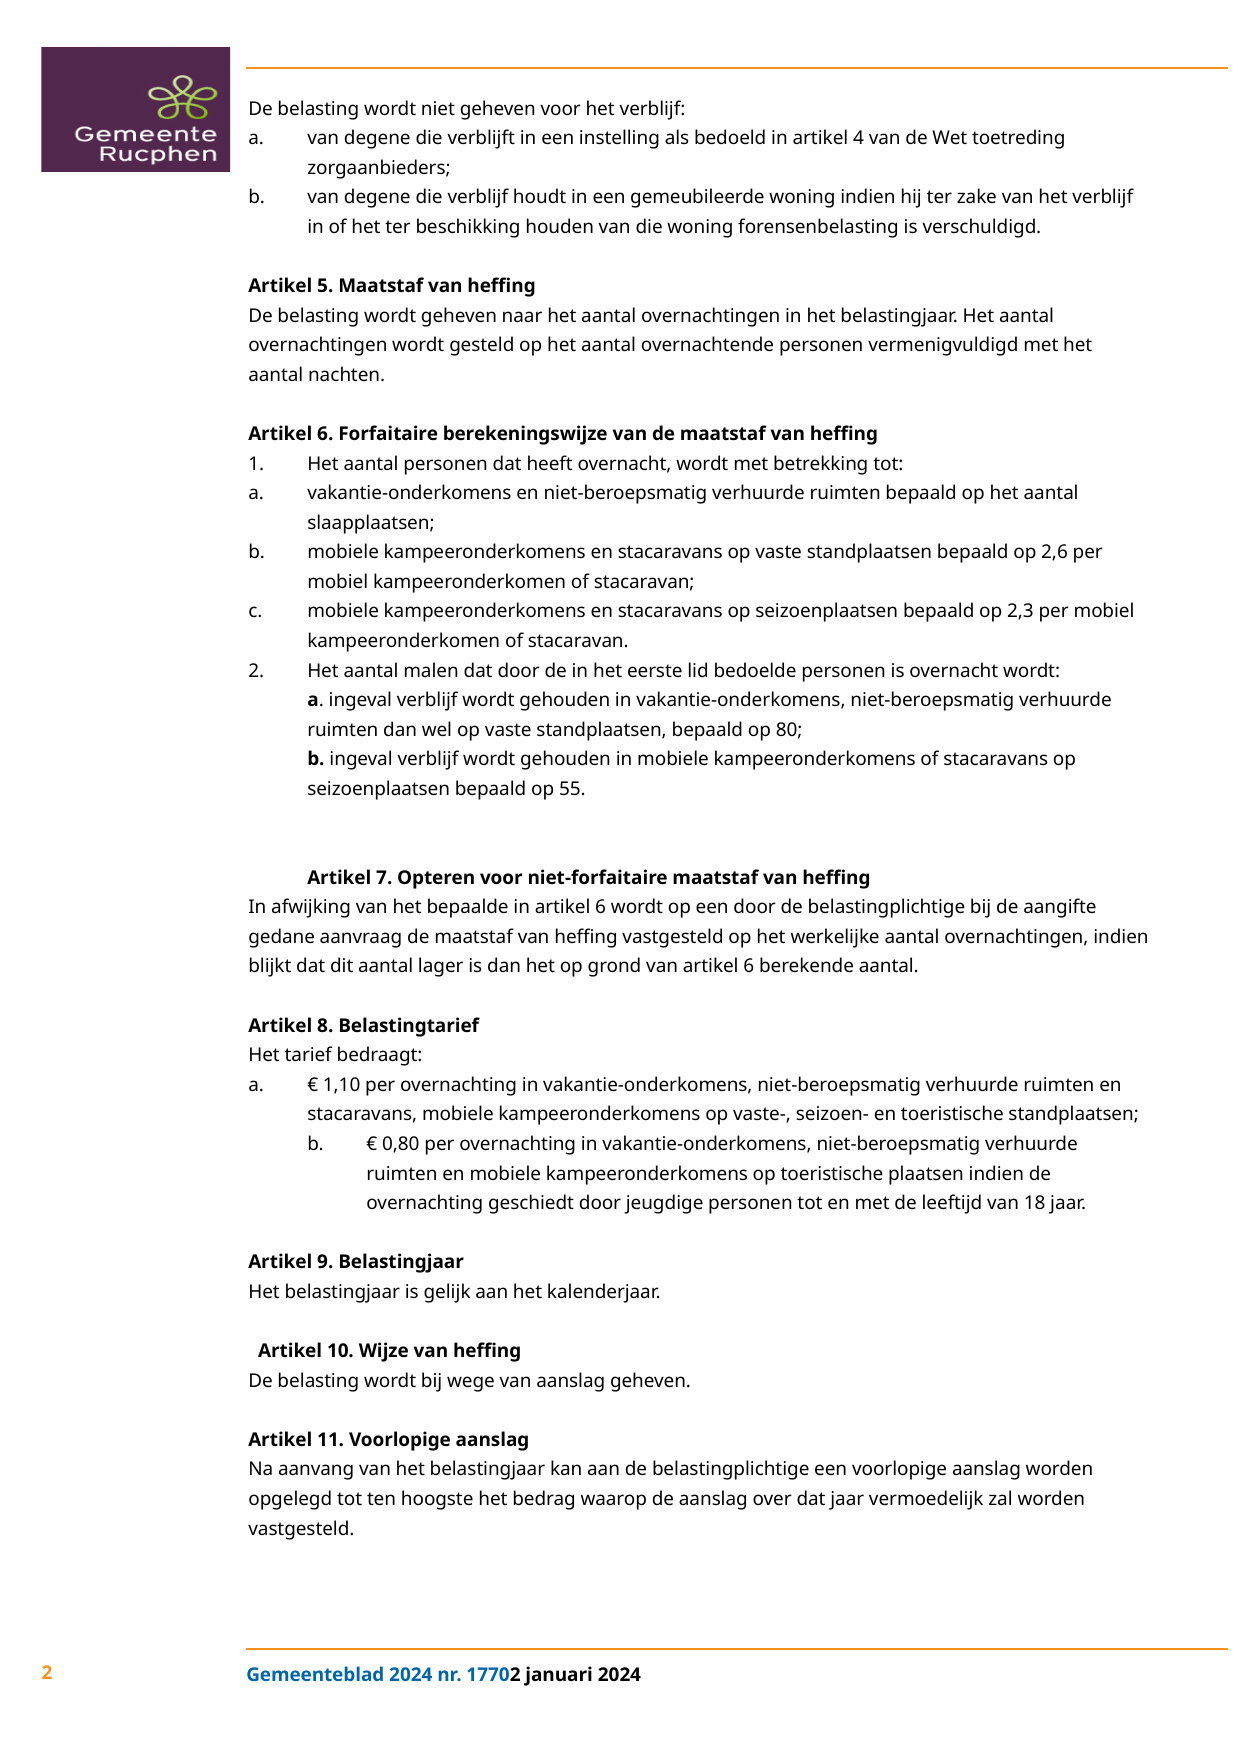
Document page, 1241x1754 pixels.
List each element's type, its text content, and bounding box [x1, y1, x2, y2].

text Het tarief bedraagt: [248, 1041, 1152, 1067]
list Het aantal personen dat heeft overnacht, wordt met betrekking tot: [248, 450, 1152, 476]
list Artikel 7. Opteren voor niet-forfaitaire maatstaf van heffing [248, 864, 1152, 890]
list mobiele kampeeronderkomens en stacaravans op seizoenplaatsen bepaald op 2,3 per mobiel kampeeronderkomen of stacaravan. [248, 598, 1152, 653]
list mobiele kampeeronderkomens en stacaravans op vaste standplaatsen bepaald op 2,6 per mobiel kampeeronderkomen of stacaravan; [248, 538, 1152, 594]
text Artikel 8. Belastingtarief [248, 1012, 1152, 1038]
text Artikel 10. Wijze van heffing [248, 1337, 1152, 1363]
list van degene die verblijf houdt in een gemeubileerde woning indien hij ter zake van het verblijf in of het ter beschikking houden van die woning forensenbelasting is verschuldigd. [248, 183, 1152, 239]
text Artikel 9. Belastingjaar [248, 1248, 1152, 1274]
list € 1,10 per overnachting in vakantie-onderkomens, niet-beroepsmatig verhuurde ruimten en stacaravans, mobiele kampeeronderkomens op vaste-, seizoen- en toeristische standplaatsen; [248, 1071, 1152, 1126]
list a. ingeval verblijf wordt gehouden in vakantie-onderkomens, niet-beroepsmatig verhuurde ruimten dan wel op vaste standplaatsen, bepaald op 80; [248, 686, 1152, 742]
text De belasting wordt geheven naar het aantal overnachtingen in het belastingjaar. Het aantal overnachtingen wordt gesteld op het aantal overnachtende personen vermenigvuldigd met het aantal nachten. [248, 302, 1152, 387]
text Na aanvang van het belastingjaar kan aan de belastingplichtige een voorlopige aanslag worden opgelegd tot ten hoogste het bedrag waarop de aanslag over dat jaar vermoedelijk zal worden vastgesteld. [248, 1456, 1152, 1541]
list vakantie-onderkomens en niet-beroepsmatig verhuurde ruimten bepaald op het aantal slaapplaatsen; [248, 479, 1152, 535]
text De belasting wordt bij wege van aanslag geheven. [248, 1367, 1152, 1393]
list b. ingeval verblijf wordt gehouden in mobiele kampeeronderkomens of stacaravans op seizoenplaatsen bepaald op 55. [248, 746, 1152, 801]
text Artikel 6. Forfaitaire berekeningswijze van de maatstaf van heffing [248, 420, 1152, 446]
text Artikel 5. Maatstaf van heffing [248, 272, 1152, 298]
list Het aantal malen dat door de in het eerste lid bedoelde personen is overnacht wordt: [248, 657, 1152, 683]
text De belasting wordt niet geheven voor het verblijf: [248, 95, 1152, 121]
picture [41, 47, 231, 172]
list € 0,80 per overnachting in vakantie-onderkomens, niet-beroepsmatig verhuurde ruimten en mobiele kampeeronderkomens op toeristische plaatsen indien de overnachting geschiedt door jeugdige personen tot en met de leeftijd van 18 jaar. [307, 1130, 1152, 1215]
text In afwijking van het bepaalde in artikel 6 wordt op een door de belastingplichtige bij de aangifte gedane aanvraag de maatstaf van heffing vastgesteld op het werkelijke aantal overnachtingen, indien blijkt dat dit aantal lager is dan het op grond van artikel 6 berekende aantal. [248, 893, 1152, 978]
list van degene die verblijft in een instelling als bedoeld in artikel 4 van de Wet toetreding zorgaanbieders; [248, 124, 1152, 180]
text Artikel 11. Voorlopige aanslag [248, 1426, 1152, 1452]
text Het belastingjaar is gelijk aan het kalenderjaar. [248, 1278, 1152, 1304]
